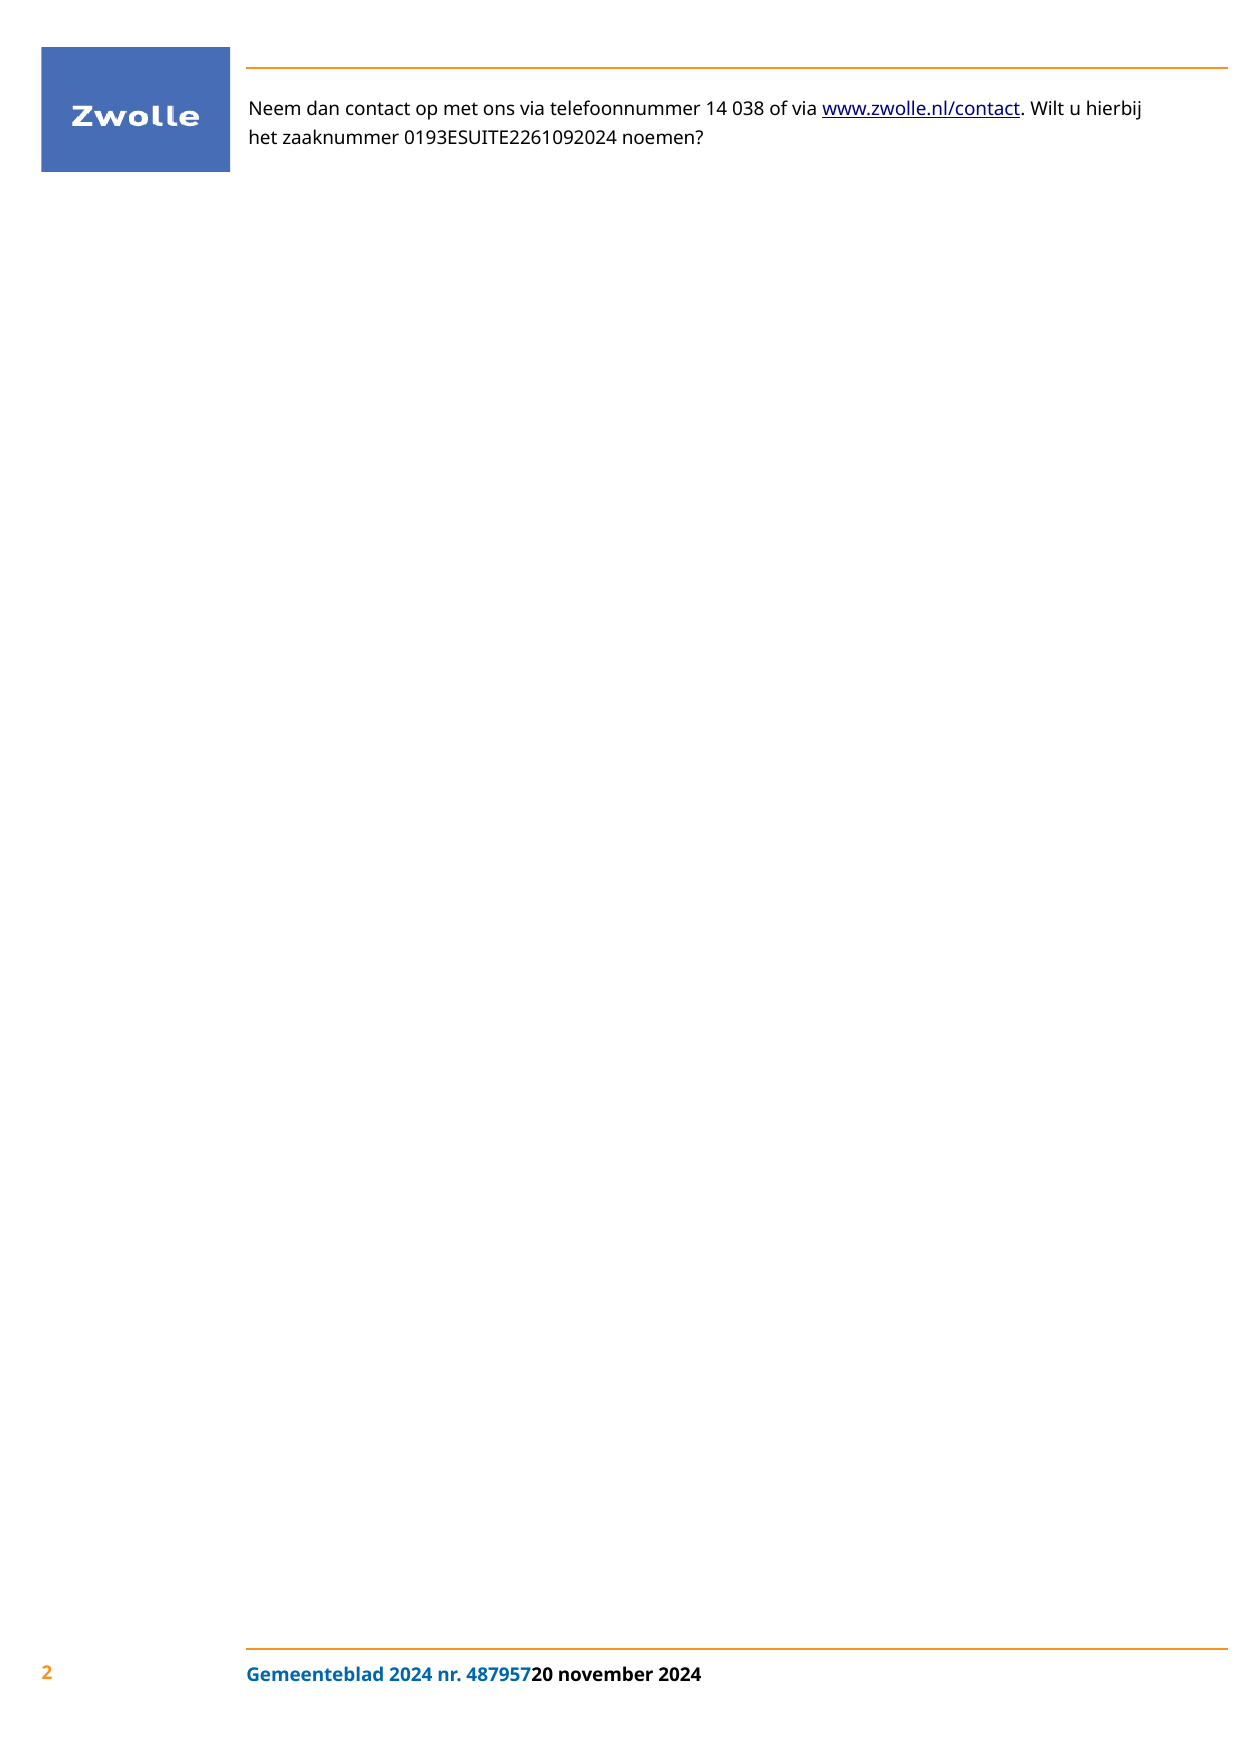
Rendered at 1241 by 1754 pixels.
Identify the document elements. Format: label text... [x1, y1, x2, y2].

picture [41, 47, 231, 172]
text Neem dan contact op met ons via telefoonnummer 14 038 of via www.zwolle.nl/contact. Wilt u hierbij het zaaknummer 0193ESUITE2261092024 noemen? [248, 95, 1152, 150]
